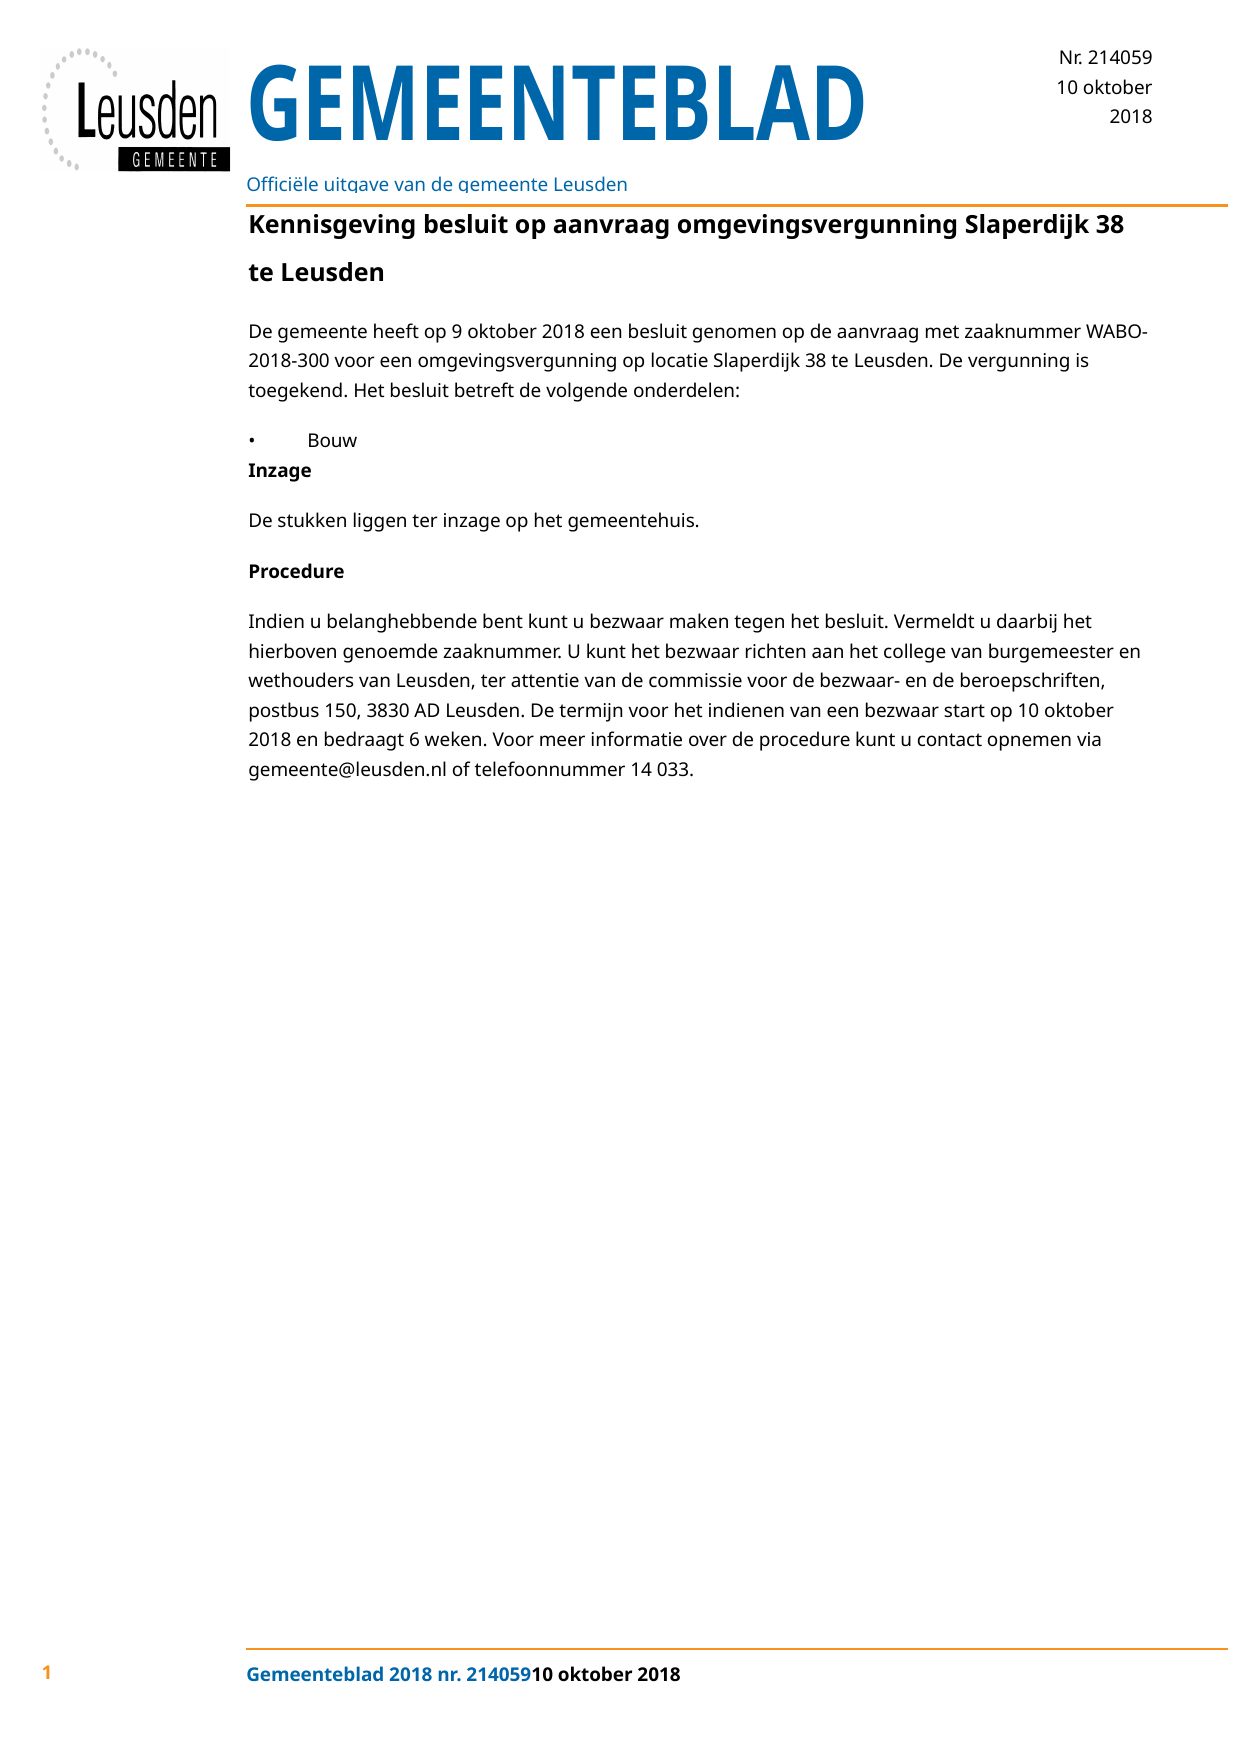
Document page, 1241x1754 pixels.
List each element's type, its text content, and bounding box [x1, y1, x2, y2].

text Indien u belanghebbende bent kunt u bezwaar maken tegen het besluit. Vermeldt u daarbij het hierboven genoemde zaaknummer. U kunt het bezwaar richten aan het college van burgemeester en wethouders van Leusden, ter attentie van de commissie voor de bezwaar- en de beroepschriften, postbus 150, 3830 AD Leusden. De termijn voor het indienen van een bezwaar start op 10 oktober 2018 en bedraagt 6 weken. Voor meer informatie over de procedure kunt u contact opnemen via gemeente@leusden.nl of telefoonnummer 14 033. [248, 608, 1152, 782]
text De gemeente heeft op 9 oktober 2018 een besluit genomen op de aanvraag met zaaknummer WABO-2018-300 voor een omgevingsvergunning op locatie Slaperdijk 38 te Leusden. De vergunning is toegekend. Het besluit betreft de volgende onderdelen: [248, 318, 1152, 403]
text Kennisgeving besluit op aanvraag omgevingsvergunning Slaperdijk 38 te Leusden [248, 207, 1152, 288]
list Bouw [248, 427, 1152, 453]
picture [41, 47, 231, 172]
text Inzage [248, 457, 1152, 483]
text Procedure [248, 558, 1152, 584]
text De stukken liggen ter inzage op het gemeentehuis. [248, 507, 1152, 533]
